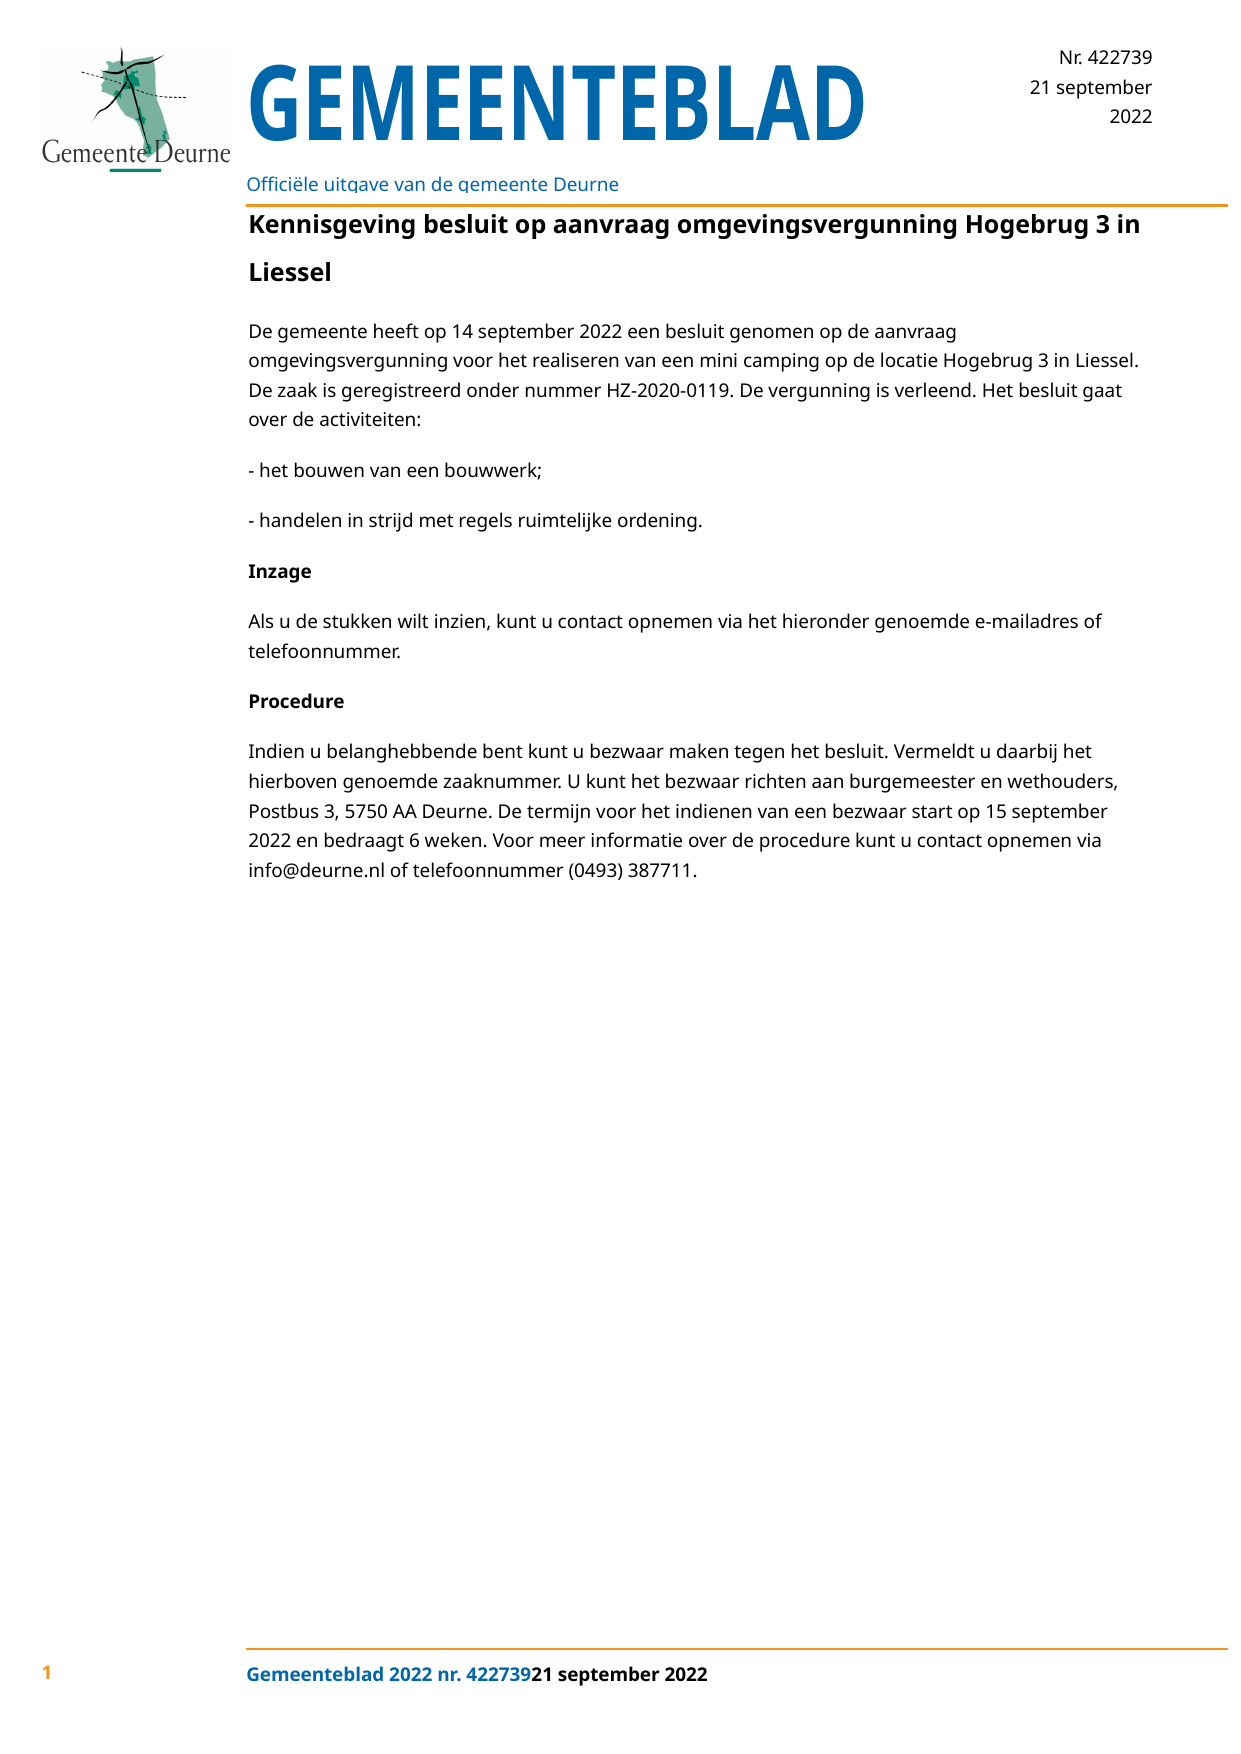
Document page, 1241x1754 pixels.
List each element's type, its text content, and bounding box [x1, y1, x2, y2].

text De gemeente heeft op 14 september 2022 een besluit genomen op de aanvraag omgevingsvergunning voor het realiseren van een mini camping op de locatie Hogebrug 3 in Liessel. De zaak is geregistreerd onder nummer HZ-2020-0119. De vergunning is verleend. Het besluit gaat over de activiteiten: [248, 318, 1152, 432]
text Kennisgeving besluit op aanvraag omgevingsvergunning Hogebrug 3 in Liessel [248, 207, 1152, 288]
picture [41, 47, 231, 172]
text - handelen in strijd met regels ruimtelijke ordening. [248, 507, 1152, 533]
text - het bouwen van een bouwwerk; [248, 457, 1152, 483]
text Inzage [248, 558, 1152, 584]
text Als u de stukken wilt inzien, kunt u contact opnemen via het hieronder genoemde e-mailadres of telefoonnummer. [248, 608, 1152, 664]
text Procedure [248, 688, 1152, 714]
text Indien u belanghebbende bent kunt u bezwaar maken tegen het besluit. Vermeldt u daarbij het hierboven genoemde zaaknummer. U kunt het bezwaar richten aan burgemeester en wethouders, Postbus 3, 5750 AA Deurne. De termijn voor het indienen van een bezwaar start op 15 september 2022 en bedraagt 6 weken. Voor meer informatie over de procedure kunt u contact opnemen via info@deurne.nl of telefoonnummer (0493) 387711. [248, 739, 1152, 883]
